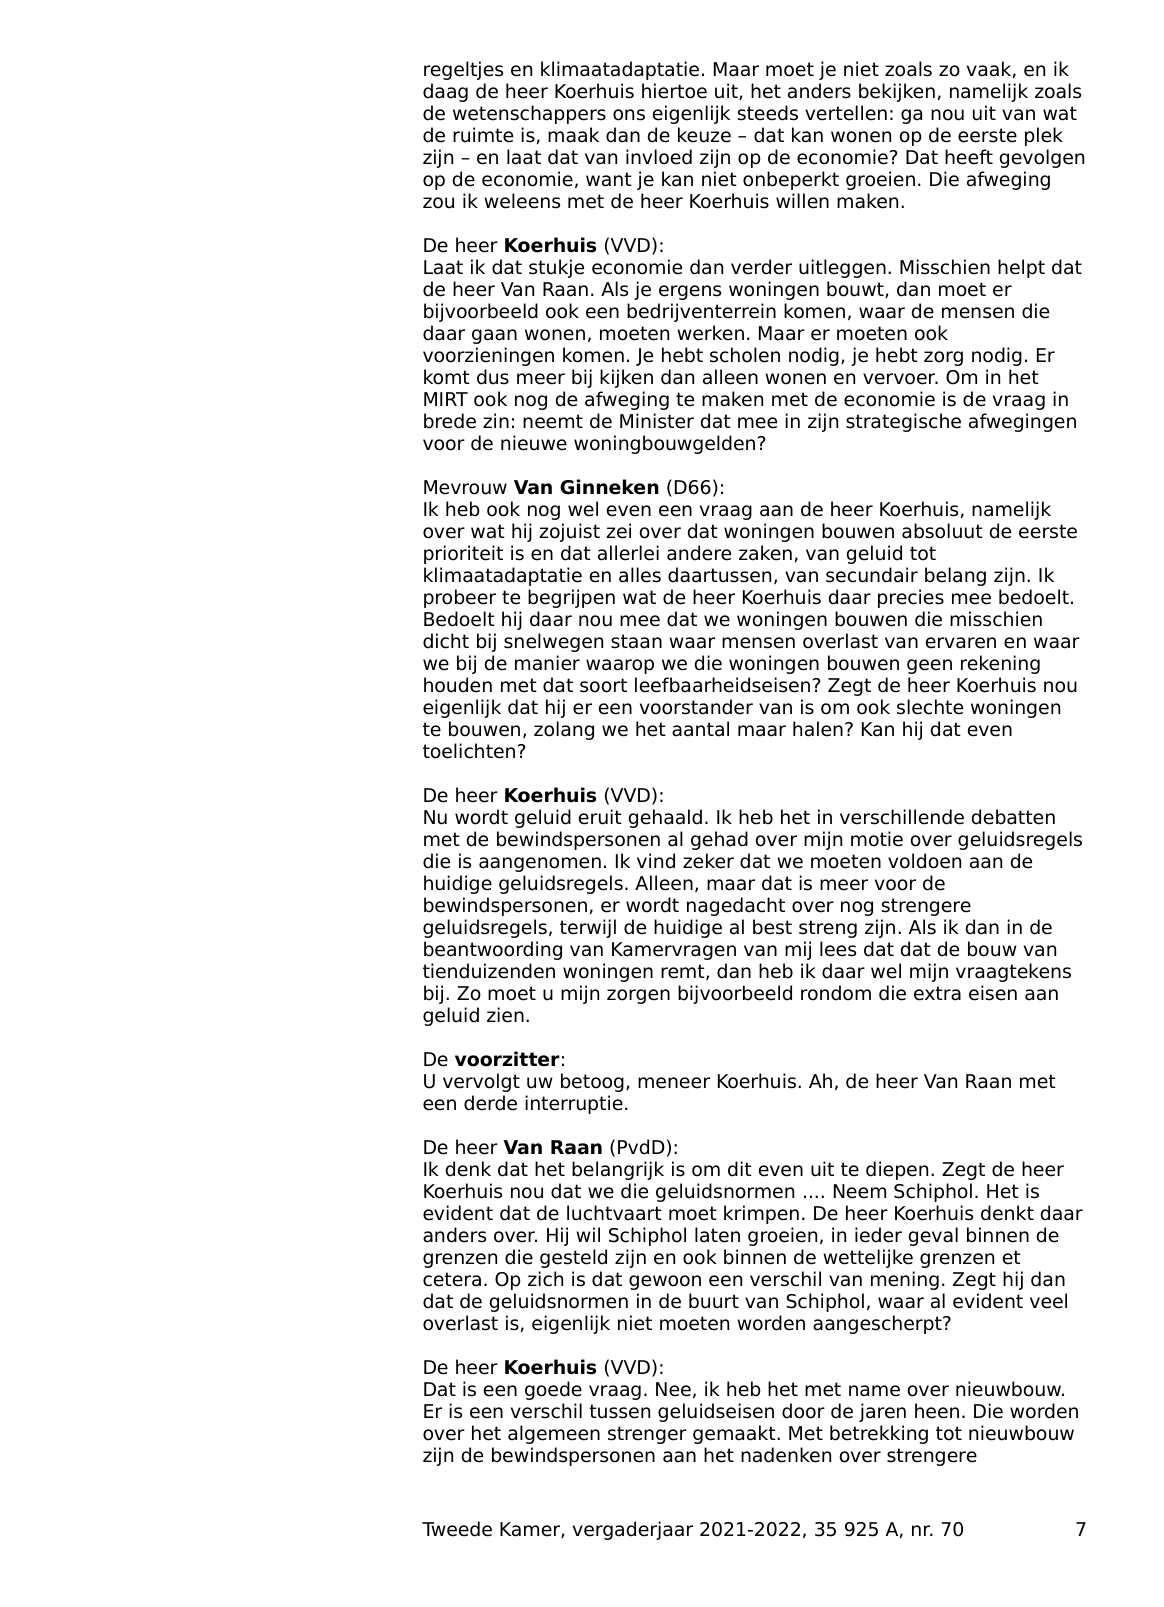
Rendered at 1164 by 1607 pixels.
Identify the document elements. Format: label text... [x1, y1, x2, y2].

text Dat is een goede vraag. Nee, ik heb het met name over nieuwbouw. Er is een verschil tussen geluidseisen door de jaren heen. Die worden over het algemeen strenger gemaakt. Met betrekking tot nieuwbouw zijn de bewindspersonen aan het nadenken over strengere [422, 1379, 1087, 1467]
text De heer Koerhuis (VVD): [422, 235, 1087, 257]
text De heer Van Raan (PvdD): [422, 1137, 1087, 1159]
text U vervolgt uw betoog, meneer Koerhuis. Ah, de heer Van Raan met een derde interruptie. [422, 1071, 1087, 1115]
text Mevrouw Van Ginneken (D66): [422, 477, 1087, 499]
text Ik denk dat het belangrijk is om dit even uit te diepen. Zegt de heer Koerhuis nou dat we die geluidsnormen .... Neem Schiphol. Het is evident dat de luchtvaart moet krimpen. De heer Koerhuis denkt daar anders over. Hij wil Schiphol laten groeien, in ieder geval binnen de grenzen die gesteld zijn en ook binnen de wettelijke grenzen et cetera. Op zich is dat gewoon een verschil van mening. Zegt hij dan dat de geluidsnormen in de buurt van Schiphol, waar al evident veel overlast is, eigenlijk niet moeten worden aangescherpt? [422, 1159, 1087, 1335]
text Ik heb ook nog wel even een vraag aan de heer Koerhuis, namelijk over wat hij zojuist zei over dat woningen bouwen absoluut de eerste prioriteit is en dat allerlei andere zaken, van geluid tot klimaatadaptatie en alles daartussen, van secundair belang zijn. Ik probeer te begrijpen wat de heer Koerhuis daar precies mee bedoelt. Bedoelt hij daar nou mee dat we woningen bouwen die misschien dicht bij snelwegen staan waar mensen overlast van ervaren en waar we bij de manier waarop we die woningen bouwen geen rekening houden met dat soort leefbaarheidseisen? Zegt de heer Koerhuis nou eigenlijk dat hij er een voorstander van is om ook slechte woningen te bouwen, zolang we het aantal maar halen? Kan hij dat even toelichten? [422, 499, 1087, 763]
text Nu wordt geluid eruit gehaald. Ik heb het in verschillende debatten met de bewindspersonen al gehad over mijn motie over geluidsregels die is aangenomen. Ik vind zeker dat we moeten voldoen aan de huidige geluidsregels. Alleen, maar dat is meer voor de bewindspersonen, er wordt nagedacht over nog strengere geluidsregels, terwijl de huidige al best streng zijn. Als ik dan in de beantwoording van Kamervragen van mij lees dat dat de bouw van tienduizenden woningen remt, dan heb ik daar wel mijn vraagtekens bij. Zo moet u mijn zorgen bijvoorbeeld rondom die extra eisen aan geluid zien. [422, 807, 1087, 1027]
text regeltjes en klimaatadaptatie. Maar moet je niet zoals zo vaak, en ik daag de heer Koerhuis hiertoe uit, het anders bekijken, namelijk zoals de wetenschappers ons eigenlijk steeds vertellen: ga nou uit van wat de ruimte is, maak dan de keuze – dat kan wonen op de eerste plek zijn – en laat dat van invloed zijn op de economie? Dat heeft gevolgen op de economie, want je kan niet onbeperkt groeien. Die afweging zou ik weleens met de heer Koerhuis willen maken. [422, 59, 1087, 213]
text Laat ik dat stukje economie dan verder uitleggen. Misschien helpt dat de heer Van Raan. Als je ergens woningen bouwt, dan moet er bijvoorbeeld ook een bedrijventerrein komen, waar de mensen die daar gaan wonen, moeten werken. Maar er moeten ook voorzieningen komen. Je hebt scholen nodig, je hebt zorg nodig. Er komt dus meer bij kijken dan alleen wonen en vervoer. Om in het MIRT ook nog de afweging te maken met de economie is de vraag in brede zin: neemt de Minister dat mee in zijn strategische afwegingen voor de nieuwe woningbouwgelden? [422, 257, 1087, 455]
text De voorzitter: [422, 1049, 1087, 1071]
text De heer Koerhuis (VVD): [422, 1357, 1087, 1379]
text De heer Koerhuis (VVD): [422, 785, 1087, 807]
